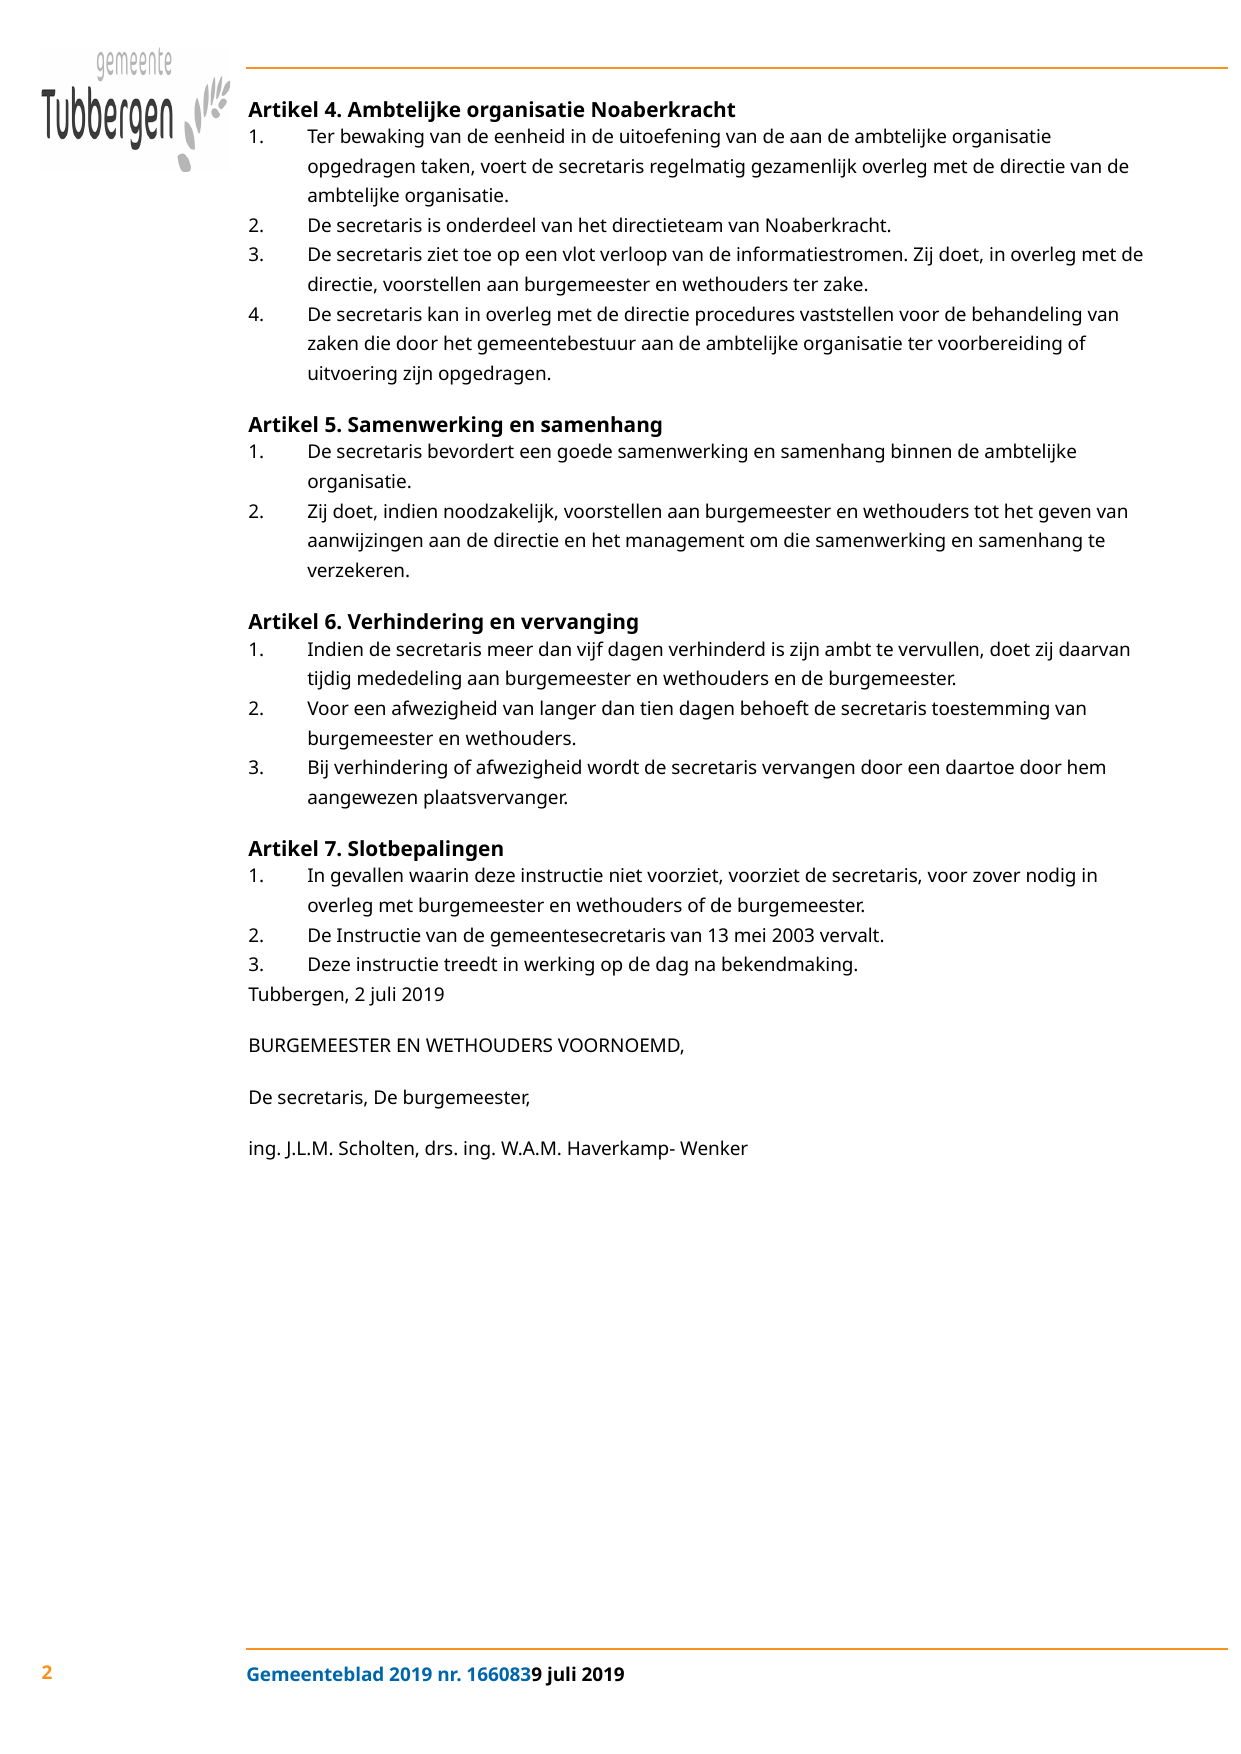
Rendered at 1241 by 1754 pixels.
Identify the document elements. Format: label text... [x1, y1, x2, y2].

list De secretaris bevordert een goede samenwerking en samenhang binnen de ambtelijke organisatie. [248, 439, 1152, 494]
text Artikel 4. Ambtelijke organisatie Noaberkracht [248, 95, 1152, 123]
text Tubbergen, 2 juli 2019 [248, 981, 1152, 1007]
text De secretaris, De burgemeester, [248, 1084, 1152, 1110]
text ing. J.L.M. Scholten, drs. ing. W.A.M. Haverkamp- Wenker [248, 1135, 1152, 1161]
list Ter bewaking van de eenheid in de uitoefening van de aan de ambtelijke organisatie opgedragen taken, voert de secretaris regelmatig gezamenlijk overleg met de directie van de ambtelijke organisatie. [248, 123, 1152, 208]
list Voor een afwezigheid van langer dan tien dagen behoeft de secretaris toestemming van burgemeester en wethouders. [248, 695, 1152, 750]
list De secretaris ziet toe op een vlot verloop van de informatiestromen. Zij doet, in overleg met de directie, voorstellen aan burgemeester en wethouders ter zake. [248, 242, 1152, 297]
list In gevallen waarin deze instructie niet voorziet, voorziet de secretaris, voor zover nodig in overleg met burgemeester en wethouders of de burgemeester. [248, 863, 1152, 918]
list Indien de secretaris meer dan vijf dagen verhinderd is zijn ambt te vervullen, doet zij daarvan tijdig mededeling aan burgemeester en wethouders en de burgemeester. [248, 636, 1152, 691]
list De secretaris kan in overleg met de directie procedures vaststellen voor de behandeling van zaken die door het gemeentebestuur aan de ambtelijke organisatie ter voorbereiding of uitvoering zijn opgedragen. [248, 301, 1152, 386]
text BURGEMEESTER EN WETHOUDERS VOORNOEMD, [248, 1032, 1152, 1058]
list De Instructie van de gemeentesecretaris van 13 mei 2003 vervalt. [248, 922, 1152, 948]
text Artikel 5. Samenwerking en samenhang [248, 410, 1152, 439]
picture [41, 47, 231, 172]
list Bij verhindering of afwezigheid wordt de secretaris vervangen door een daartoe door hem aangewezen plaatsvervanger. [248, 754, 1152, 809]
list Zij doet, indien noodzakelijk, voorstellen aan burgemeester en wethouders tot het geven van aanwijzingen aan de directie en het management om die samenwerking en samenhang te verzekeren. [248, 498, 1152, 583]
text Artikel 7. Slotbepalingen [248, 834, 1152, 863]
list Deze instructie treedt in werking op de dag na bekendmaking. [248, 951, 1152, 977]
text Artikel 6. Verhindering en vervanging [248, 607, 1152, 636]
list De secretaris is onderdeel van het directieteam van Noaberkracht. [248, 212, 1152, 238]
